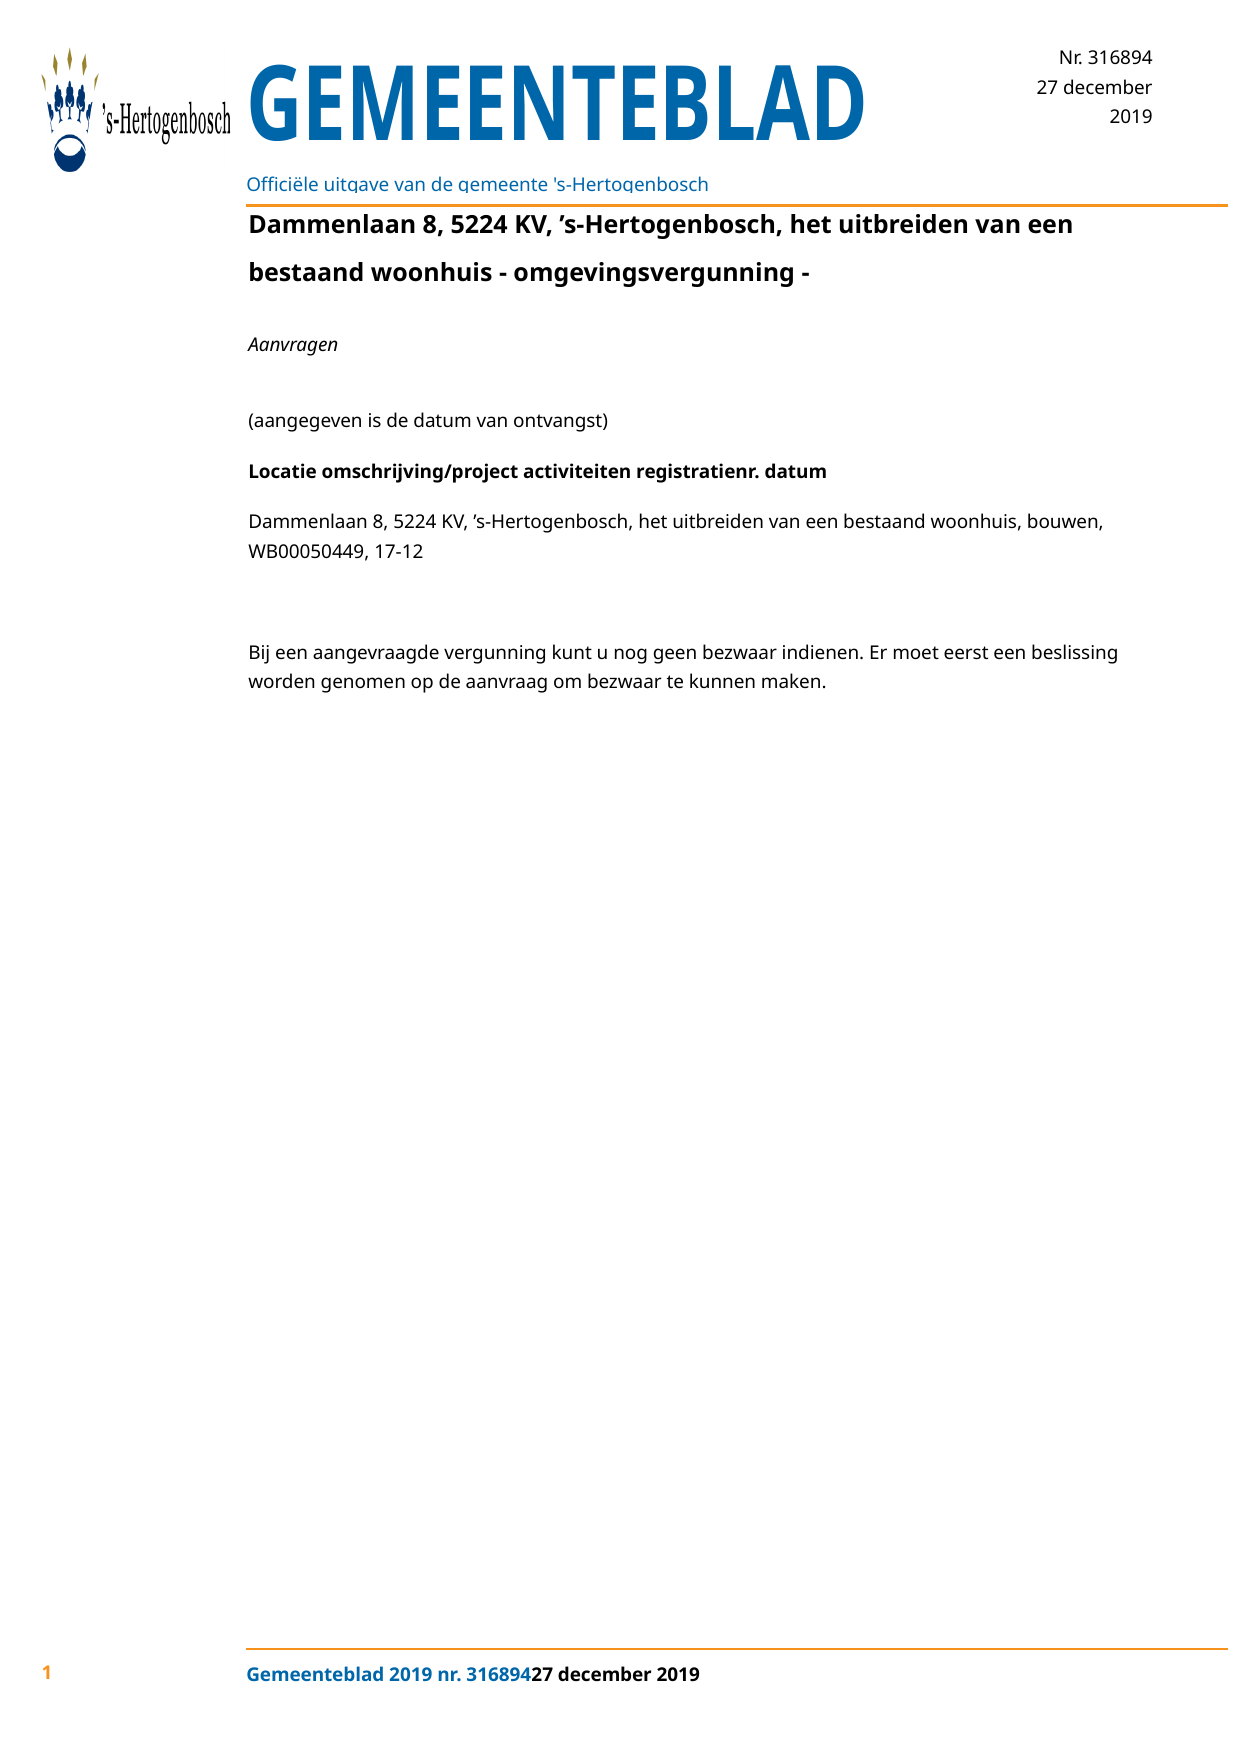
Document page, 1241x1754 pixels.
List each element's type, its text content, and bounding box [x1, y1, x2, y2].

text (aangegeven is de datum van ontvangst) [248, 408, 1152, 433]
text Dammenlaan 8, 5224 KV, ’s-Hertogenbosch, het uitbreiden van een bestaand woonhuis - omgevingsvergunning - [248, 207, 1152, 288]
text Dammenlaan 8, 5224 KV, ’s-Hertogenbosch, het uitbreiden van een bestaand woonhuis, bouwen, WB00050449, 17-12 [248, 508, 1152, 564]
picture [41, 47, 231, 172]
text Locatie omschrijving/project activiteiten registratienr. datum [248, 458, 1152, 484]
text Bij een aangevraagde vergunning kunt u nog geen bezwaar indienen. Er moet eerst een beslissing worden genomen op de aanvraag om bezwaar te kunnen maken. [248, 639, 1152, 694]
text Aanvragen [248, 331, 1152, 357]
